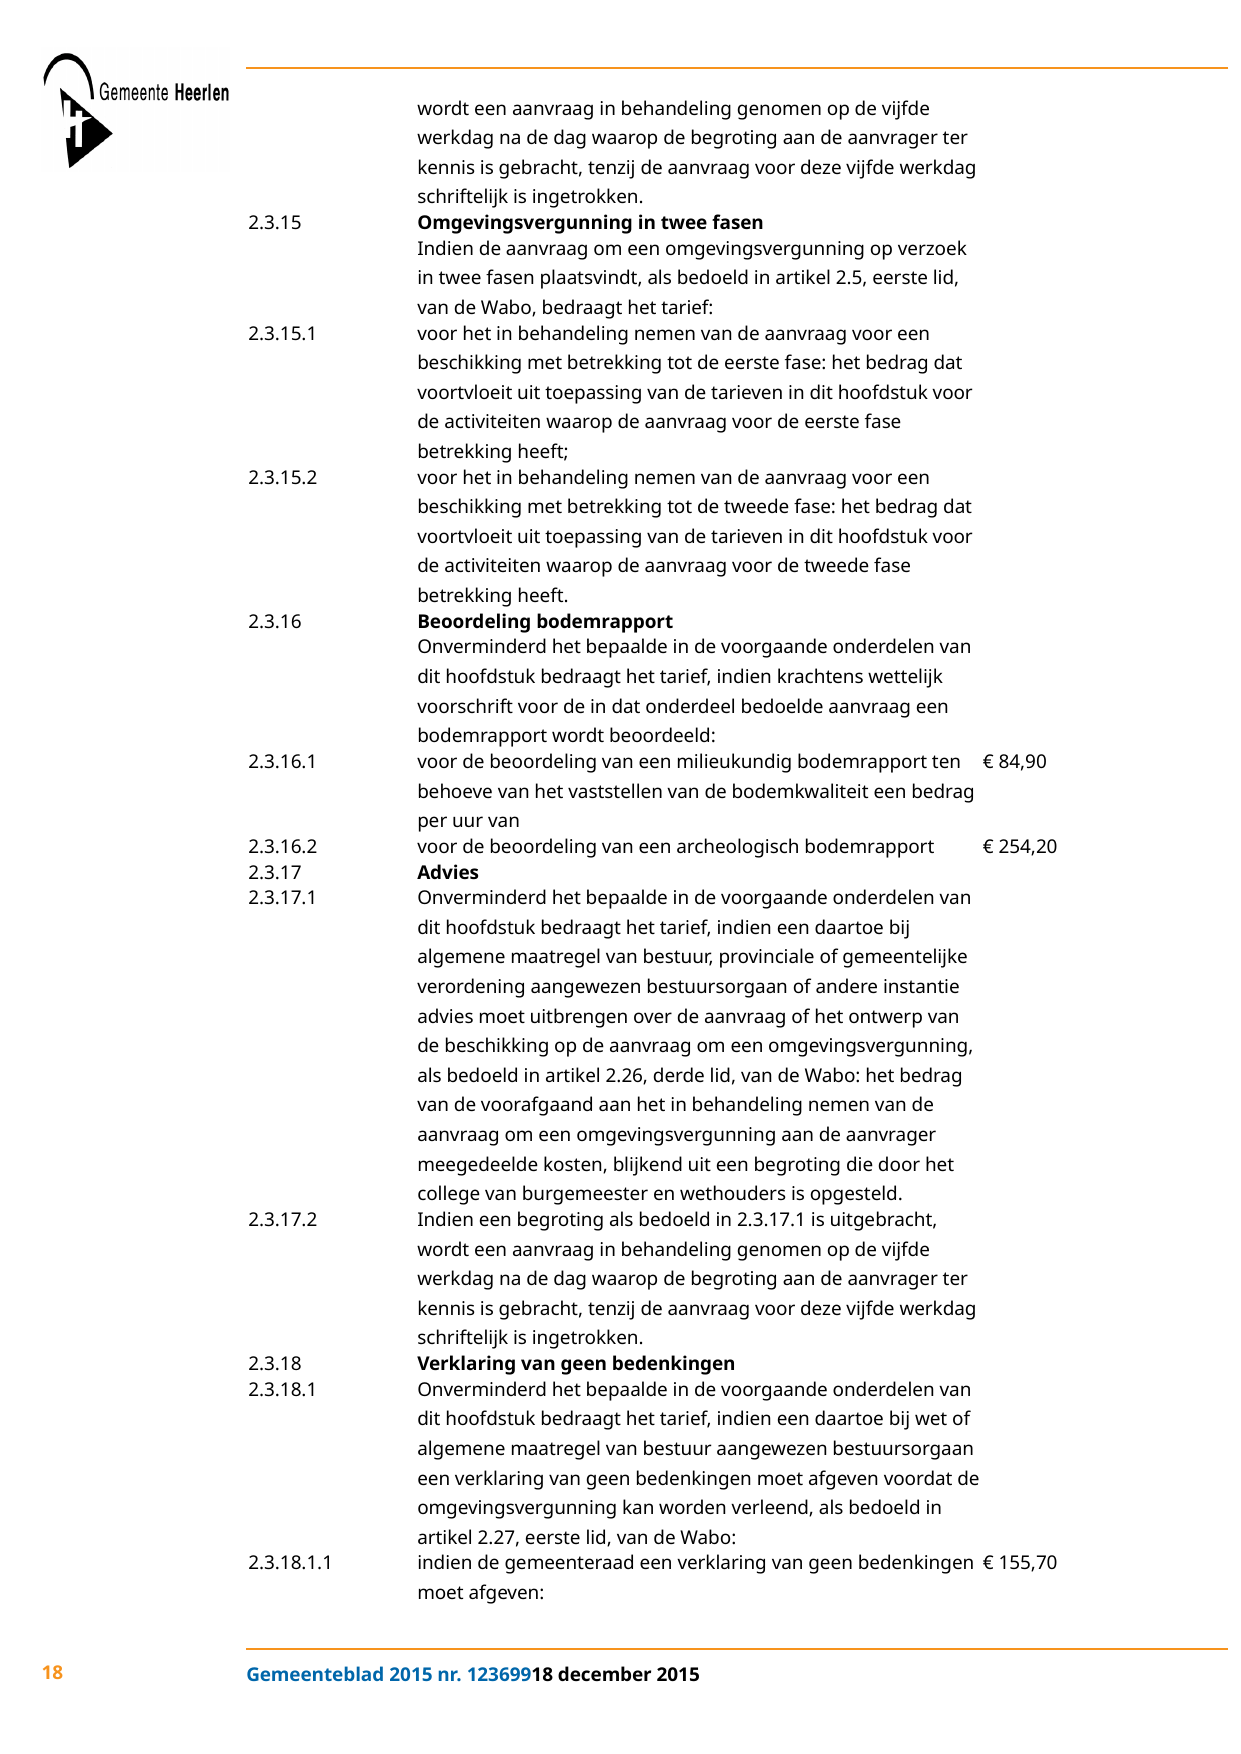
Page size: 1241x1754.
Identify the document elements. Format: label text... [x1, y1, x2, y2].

table_cell [983, 320, 1152, 464]
table_cell [983, 235, 1152, 320]
table_cell € 84,90 [983, 748, 1152, 833]
table_cell 2.3.17 [248, 859, 417, 884]
table_cell Advies [417, 859, 983, 884]
table_cell Omgevingsvergunning in twee fasen [417, 209, 983, 235]
picture [41, 47, 231, 172]
table_cell [248, 235, 417, 320]
table_cell voor het in behandeling nemen van de aanvraag voor een beschikking met betrekking tot de eerste fase: het bedrag dat voortvloeit uit toepassing van de tarieven in dit hoofdstuk voor de activiteiten waarop de aanvraag voor de eerste fase betrekking heeft; [417, 320, 983, 464]
table_cell 2.3.15 [248, 209, 417, 235]
table_cell [983, 1376, 1152, 1549]
table_cell [983, 859, 1152, 884]
table_cell [983, 1350, 1152, 1376]
table_cell [248, 634, 417, 748]
table_cell voor de beoordeling van een milieukundig bodemrapport ten behoeve van het vaststellen van de bodemkwaliteit een bedrag per uur van [417, 748, 983, 833]
table_cell Indien de aanvraag om een omgevingsvergunning op verzoek in twee fasen plaatsvindt, als bedoeld in artikel 2.5, eerste lid, van de Wabo, bedraagt het tarief: [417, 235, 983, 320]
table_cell indien de gemeenteraad een verklaring van geen bedenkingen moet afgeven: [417, 1550, 983, 1605]
table_cell [983, 634, 1152, 748]
table_cell Beoordeling bodemrapport [417, 608, 983, 634]
table_cell [983, 464, 1152, 608]
table_cell [983, 1206, 1152, 1350]
table_cell Onverminderd het bepaalde in de voorgaande onderdelen van dit hoofdstuk bedraagt het tarief, indien een daartoe bij algemene maatregel van bestuur, provinciale of gemeentelijke verordening aangewezen bestuursorgaan of andere instantie advies moet uitbrengen over de aanvraag of het ontwerp van de beschikking op de aanvraag om een omgevingsvergunning, als bedoeld in artikel 2.26, derde lid, van de Wabo: het bedrag van de voorafgaand aan het in behandeling nemen van de aanvraag om een omgevingsvergunning aan de aanvrager meegedeelde kosten, blijkend uit een begroting die door het college van burgemeester en wethouders is opgesteld. [417, 885, 983, 1206]
table_cell wordt een aanvraag in behandeling genomen op de vijfde werkdag na de dag waarop de begroting aan de aanvrager ter kennis is gebracht, tenzij de aanvraag voor deze vijfde werkdag schriftelijk is ingetrokken. [417, 95, 983, 209]
table_cell 2.3.18.1.1 [248, 1550, 417, 1605]
table_cell 2.3.17.1 [248, 885, 417, 1206]
table_cell 2.3.18 [248, 1350, 417, 1376]
table_cell 2.3.17.2 [248, 1206, 417, 1350]
table_cell Verklaring van geen bedenkingen [417, 1350, 983, 1376]
table_cell voor de beoordeling van een archeologisch bodemrapport [417, 833, 983, 859]
table_cell 2.3.18.1 [248, 1376, 417, 1549]
table_cell voor het in behandeling nemen van de aanvraag voor een beschikking met betrekking tot de tweede fase: het bedrag dat voortvloeit uit toepassing van de tarieven in dit hoofdstuk voor de activiteiten waarop de aanvraag voor de tweede fase betrekking heeft. [417, 464, 983, 608]
table_cell 2.3.16 [248, 608, 417, 634]
table_cell [983, 209, 1152, 235]
table_cell 2.3.16.1 [248, 748, 417, 833]
table_cell [983, 95, 1152, 209]
table_cell Onverminderd het bepaalde in de voorgaande onderdelen van dit hoofdstuk bedraagt het tarief, indien een daartoe bij wet of algemene maatregel van bestuur aangewezen bestuursorgaan een verklaring van geen bedenkingen moet afgeven voordat de omgevingsvergunning kan worden verleend, als bedoeld in artikel 2.27, eerste lid, van de Wabo: [417, 1376, 983, 1549]
table_cell 2.3.15.2 [248, 464, 417, 608]
table_cell Onverminderd het bepaalde in de voorgaande onderdelen van dit hoofdstuk bedraagt het tarief, indien krachtens wettelijk voorschrift voor de in dat onderdeel bedoelde aanvraag een bodemrapport wordt beoordeeld: [417, 634, 983, 748]
table_cell 2.3.16.2 [248, 833, 417, 859]
table_cell € 155,70 [983, 1550, 1152, 1605]
table_cell 2.3.15.1 [248, 320, 417, 464]
table_cell Indien een begroting als bedoeld in 2.3.17.1 is uitgebracht, wordt een aanvraag in behandeling genomen op de vijfde werkdag na de dag waarop de begroting aan de aanvrager ter kennis is gebracht, tenzij de aanvraag voor deze vijfde werkdag schriftelijk is ingetrokken. [417, 1206, 983, 1350]
table_cell [248, 95, 417, 209]
table_cell [983, 885, 1152, 1206]
table_cell [983, 608, 1152, 634]
table_cell € 254,20 [983, 833, 1152, 859]
